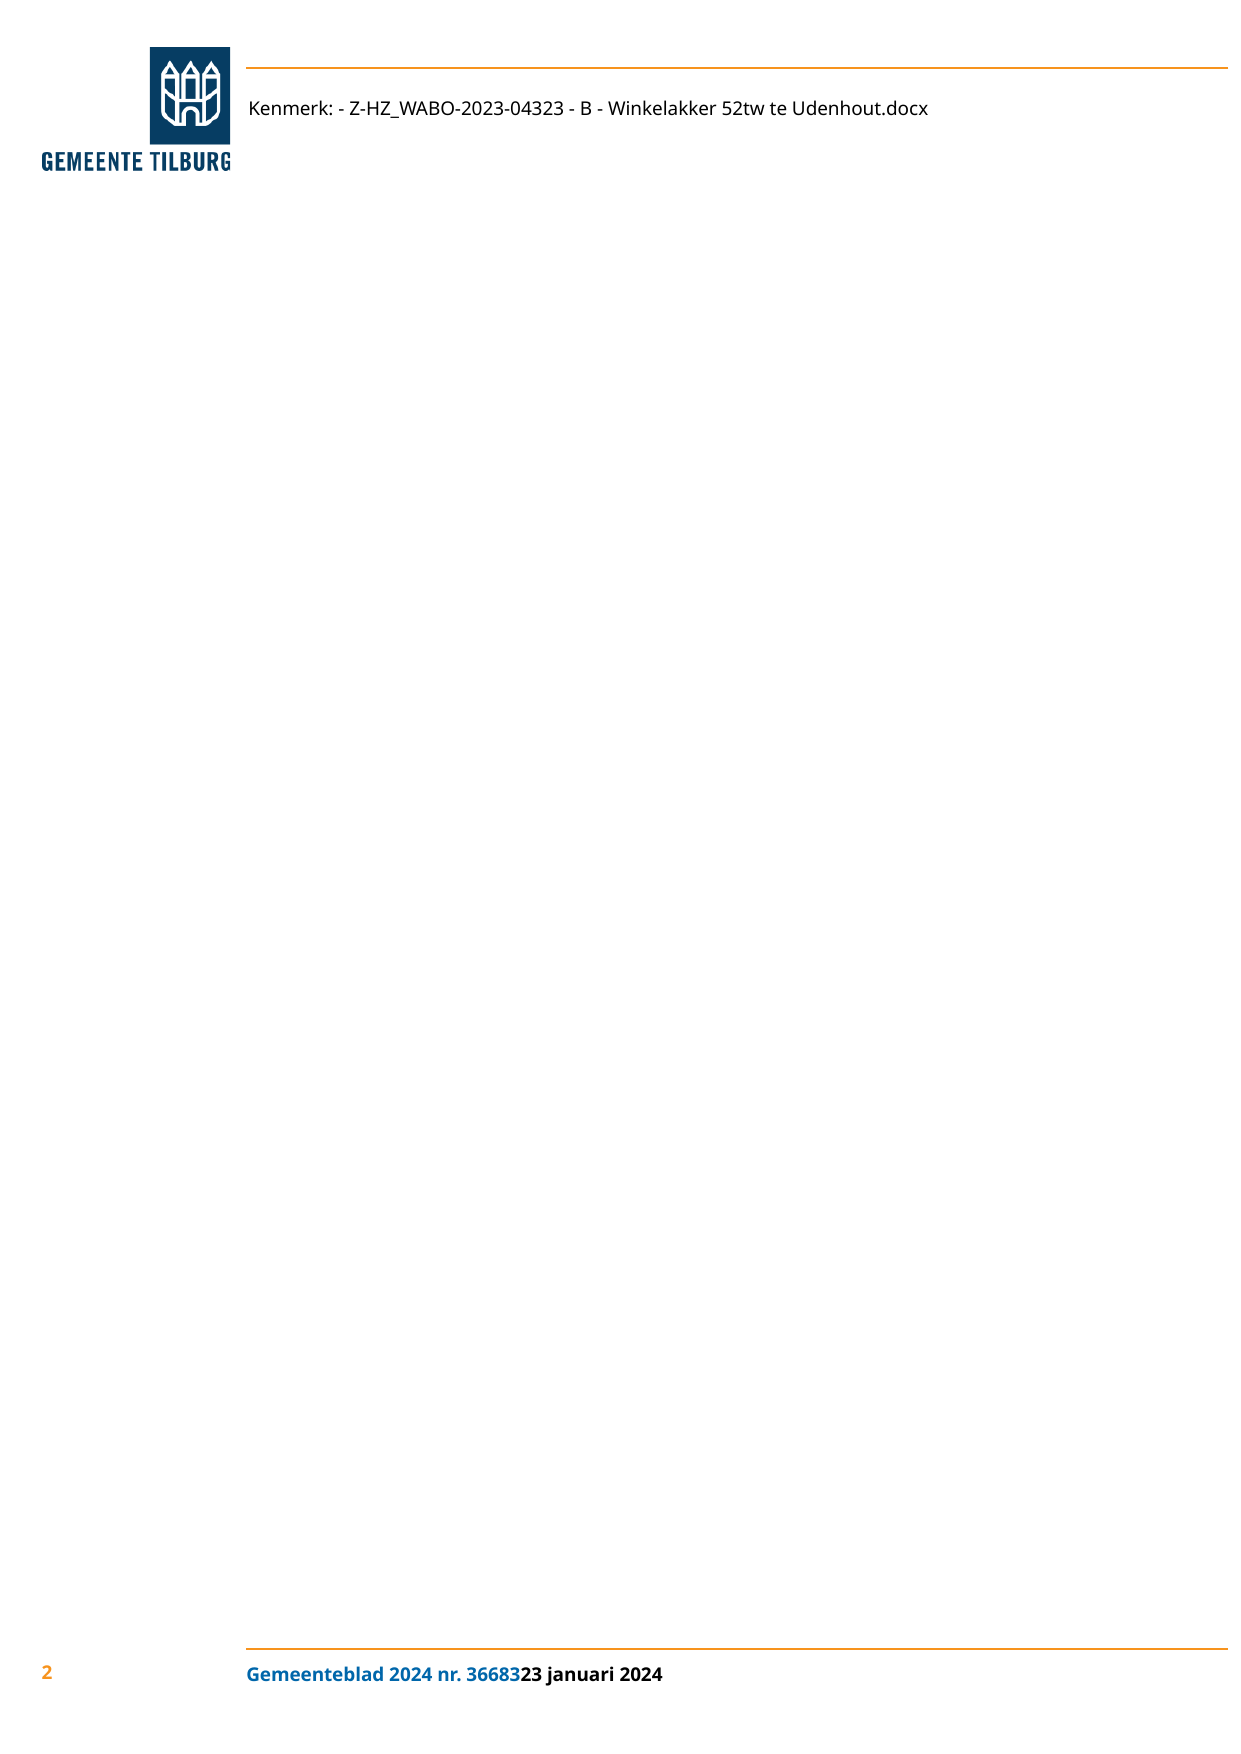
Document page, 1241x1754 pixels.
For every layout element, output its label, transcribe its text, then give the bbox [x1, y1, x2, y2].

picture [41, 47, 231, 172]
text Kenmerk: - Z-HZ_WABO-2023-04323 - B - Winkelakker 52tw te Udenhout.docx [248, 95, 1152, 121]
